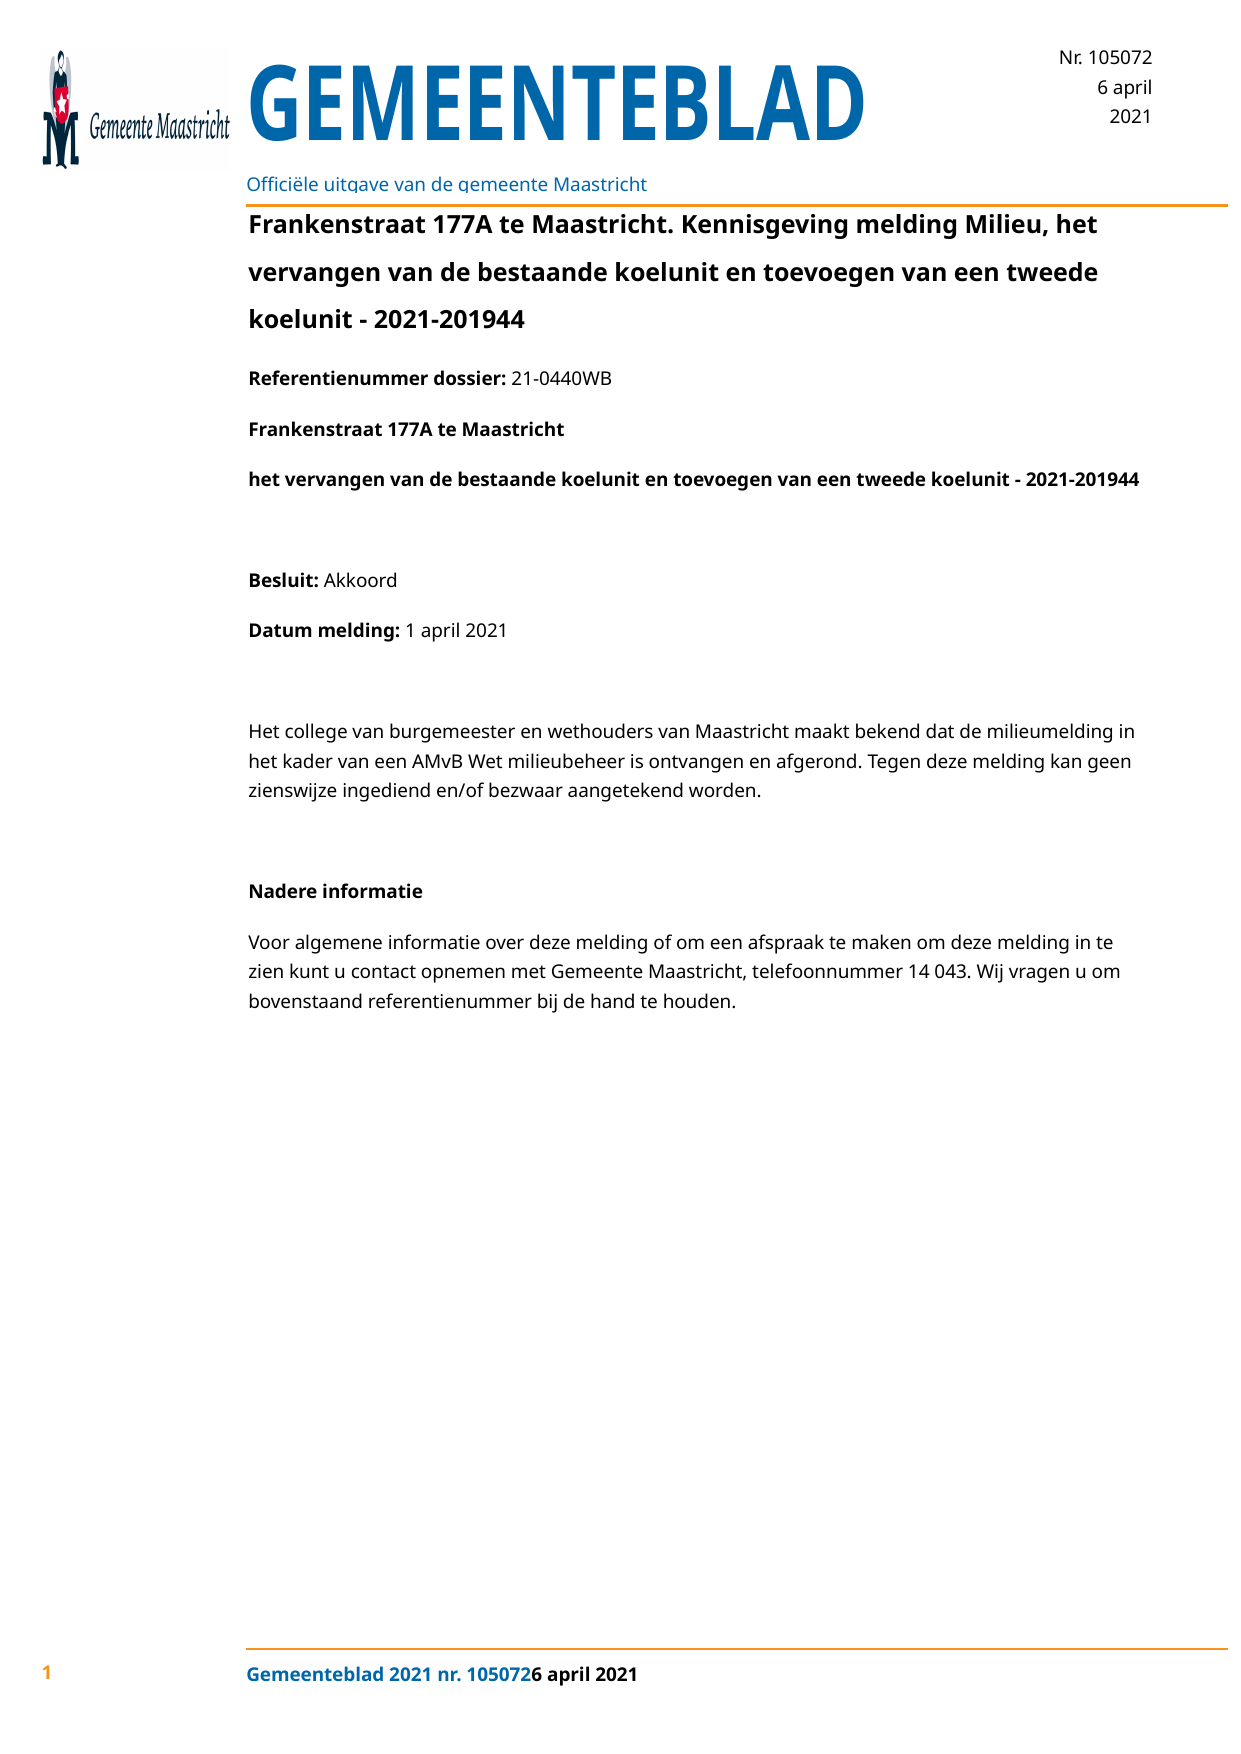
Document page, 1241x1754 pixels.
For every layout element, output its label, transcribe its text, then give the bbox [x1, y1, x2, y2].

text Frankenstraat 177A te Maastricht [248, 416, 1152, 442]
text Frankenstraat 177A te Maastricht. Kennisgeving melding Milieu, het vervangen van de bestaande koelunit en toevoegen van een tweede koelunit - 2021-201944 [248, 207, 1152, 336]
text Besluit: Akkoord [248, 567, 1152, 593]
text Het college van burgemeester en wethouders van Maastricht maakt bekend dat de milieumelding in het kader van een AMvB Wet milieubeheer is ontvangen en afgerond. Tegen deze melding kan geen zienswijze ingediend en/of bezwaar aangetekend worden. [248, 718, 1152, 803]
text Referentienummer dossier: 21-0440WB [248, 366, 1152, 391]
picture [41, 47, 231, 172]
text Voor algemene informatie over deze melding of om een afspraak te maken om deze melding in te zien kunt u contact opnemen met Gemeente Maastricht, telefoonnummer 14 043. Wij vragen u om bovenstaand referentienummer bij de hand te houden. [248, 929, 1152, 1014]
text het vervangen van de bestaande koelunit en toevoegen van een tweede koelunit - 2021-201944 [248, 466, 1152, 492]
text Nadere informatie [248, 878, 1152, 904]
text Datum melding: 1 april 2021 [248, 618, 1152, 643]
